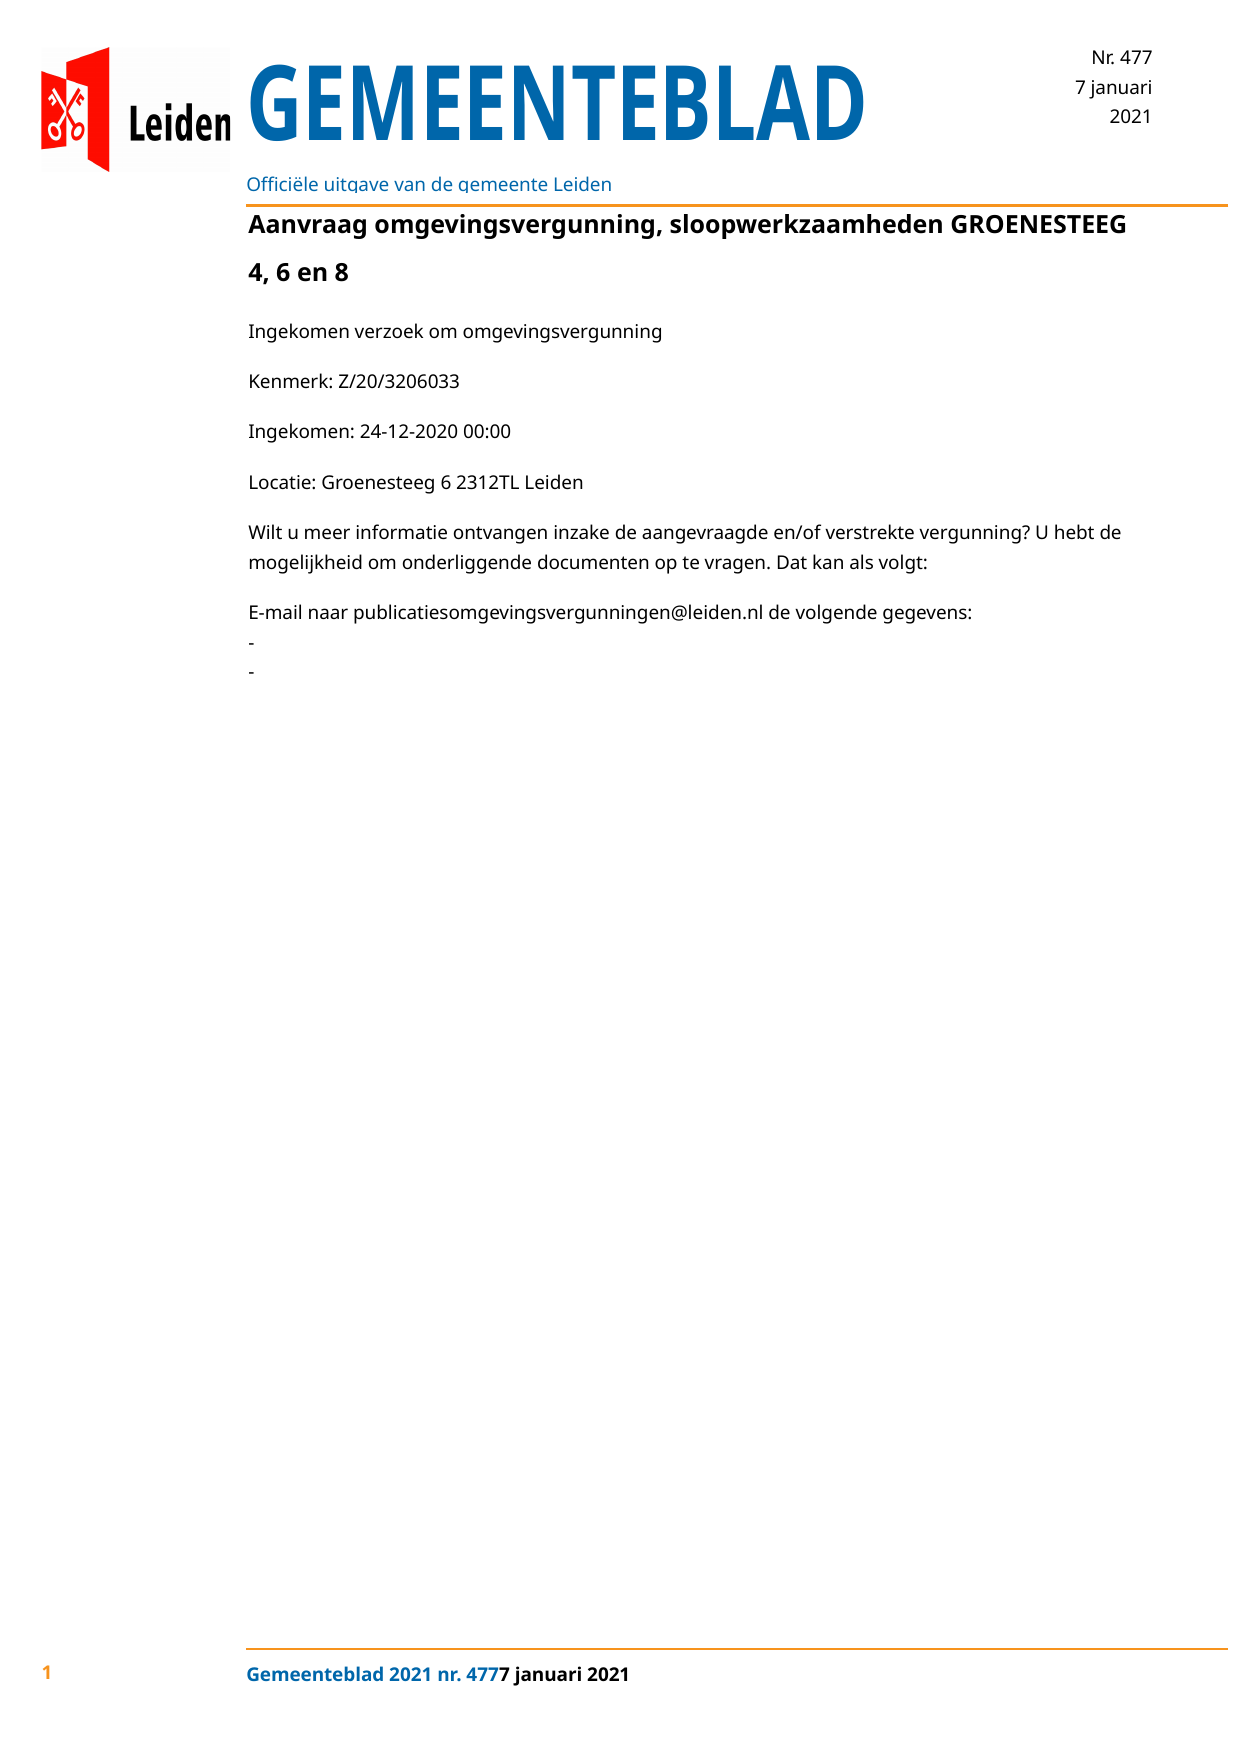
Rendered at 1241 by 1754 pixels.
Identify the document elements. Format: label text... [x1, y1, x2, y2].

text E-mail naar publicatiesomgevingsvergunningen@leiden.nl de volgende gegevens: [248, 599, 1152, 625]
picture [41, 47, 231, 172]
text Wilt u meer informatie ontvangen inzake de aangevraagde en/of verstrekte vergunning? U hebt de mogelijkheid om onderliggende documenten op te vragen. Dat kan als volgt: [248, 519, 1152, 575]
text Locatie: Groenesteeg 6 2312TL Leiden [248, 469, 1152, 495]
text Kenmerk: Z/20/3206033 [248, 368, 1152, 394]
text Aanvraag omgevingsvergunning, sloopwerkzaamheden GROENESTEEG 4, 6 en 8 [248, 207, 1152, 288]
text Ingekomen: 24-12-2020 00:00 [248, 419, 1152, 444]
text Ingekomen verzoek om omgevingsvergunning [248, 318, 1152, 344]
